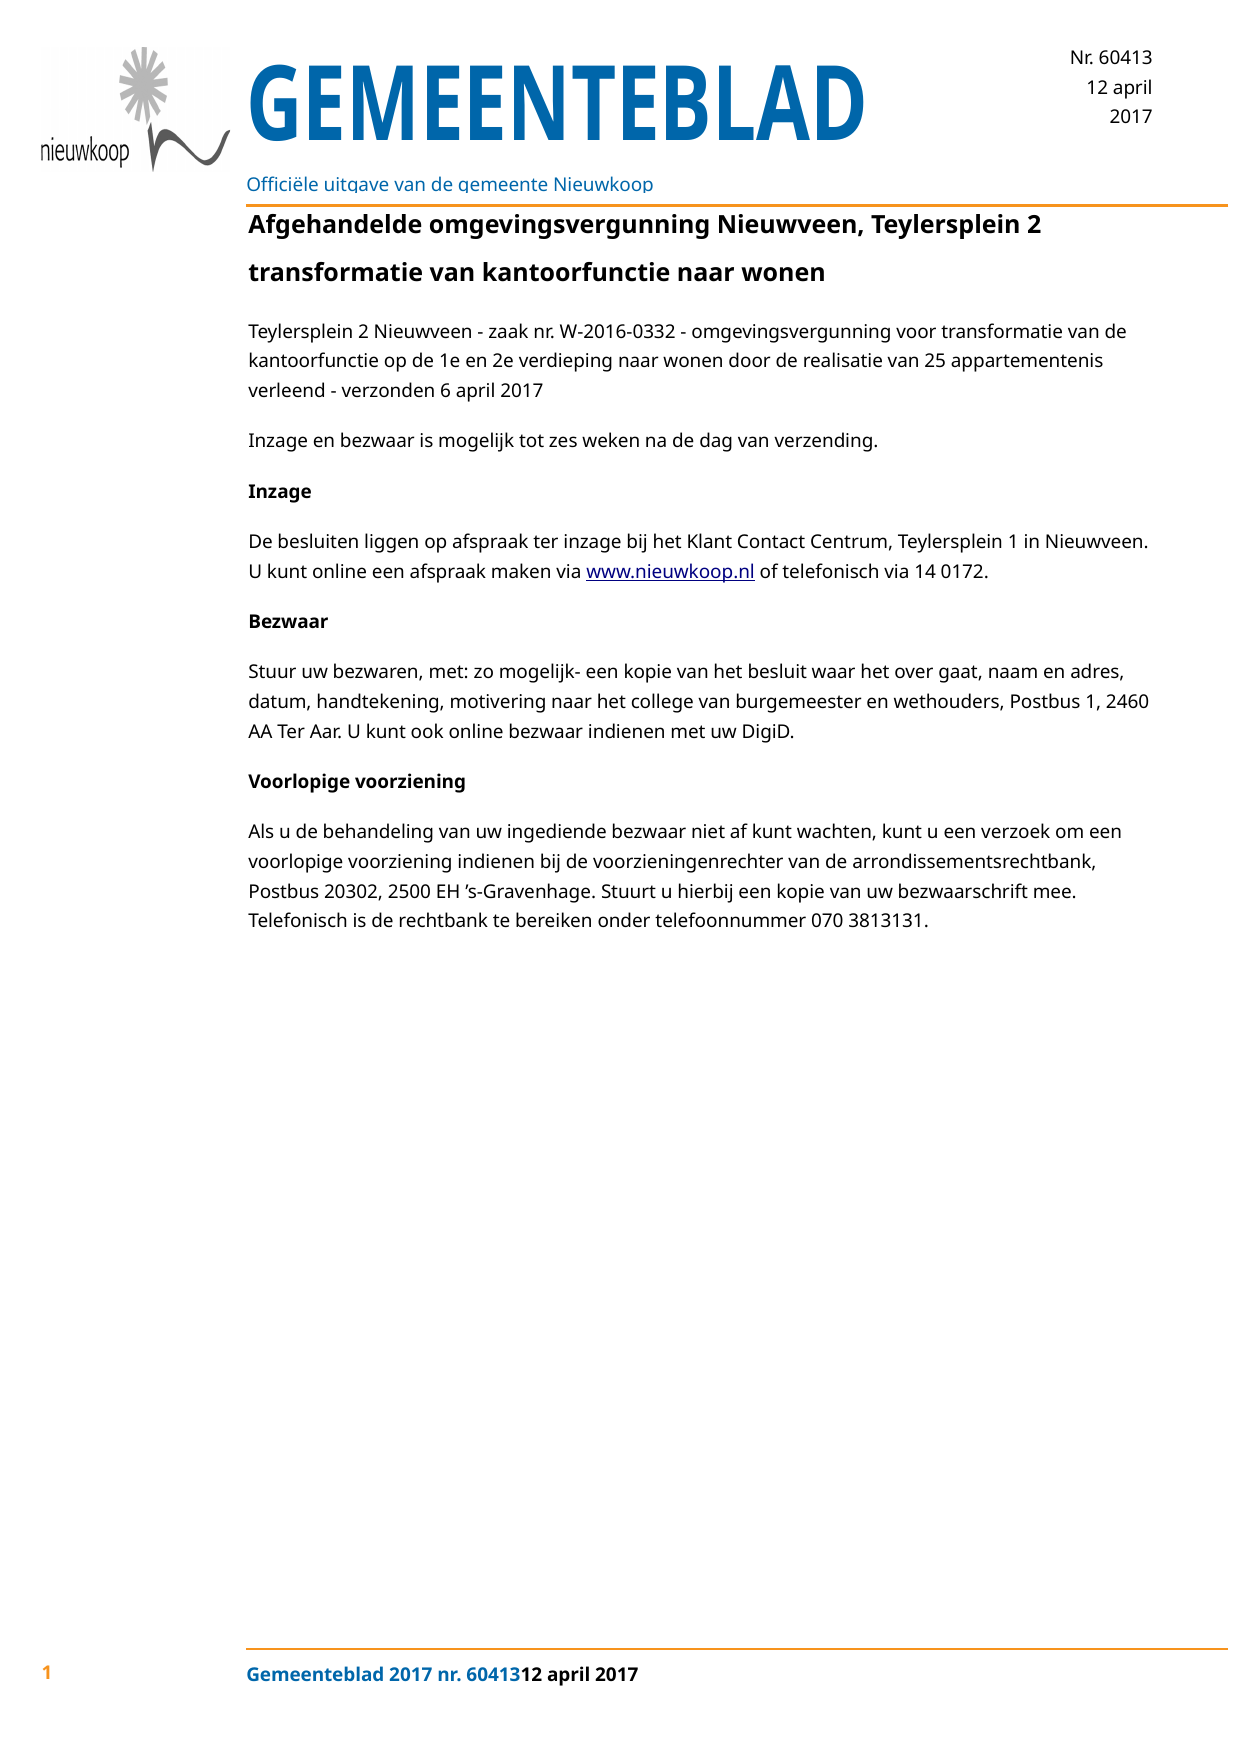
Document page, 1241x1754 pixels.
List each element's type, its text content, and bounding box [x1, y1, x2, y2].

text De besluiten liggen op afspraak ter inzage bij het Klant Contact Centrum, Teylersplein 1 in Nieuwveen. U kunt online een afspraak maken via www.nieuwkoop.nl of telefonisch via 14 0172. [248, 528, 1152, 584]
text Voorlopige voorziening [248, 768, 1152, 794]
text Afgehandelde omgevingsvergunning Nieuwveen, Teylersplein 2 transformatie van kantoorfunctie naar wonen [248, 207, 1152, 288]
text Stuur uw bezwaren, met: zo mogelijk- een kopie van het besluit waar het over gaat, naam en adres, datum, handtekening, motivering naar het college van burgemeester en wethouders, Postbus 1, 2460 AA Ter Aar. U kunt ook online bezwaar indienen met uw DigiD. [248, 659, 1152, 744]
text Als u de behandeling van uw ingediende bezwaar niet af kunt wachten, kunt u een verzoek om een voorlopige voorziening indienen bij de voorzieningenrechter van de arrondissementsrechtbank, Postbus 20302, 2500 EH ’s-Gravenhage. Stuurt u hierbij een kopie van uw bezwaarschrift mee. Telefonisch is de rechtbank te bereiken onder telefoonnummer 070 3813131. [248, 819, 1152, 933]
text Teylersplein 2 Nieuwveen - zaak nr. W-2016-0332 - omgevingsvergunning voor transformatie van de kantoorfunctie op de 1e en 2e verdieping naar wonen door de realisatie van 25 appartementenis verleend - verzonden 6 april 2017 [248, 318, 1152, 403]
text Inzage [248, 478, 1152, 504]
picture [41, 47, 231, 172]
text Bezwaar [248, 608, 1152, 634]
text Inzage en bezwaar is mogelijk tot zes weken na de dag van verzending. [248, 427, 1152, 453]
